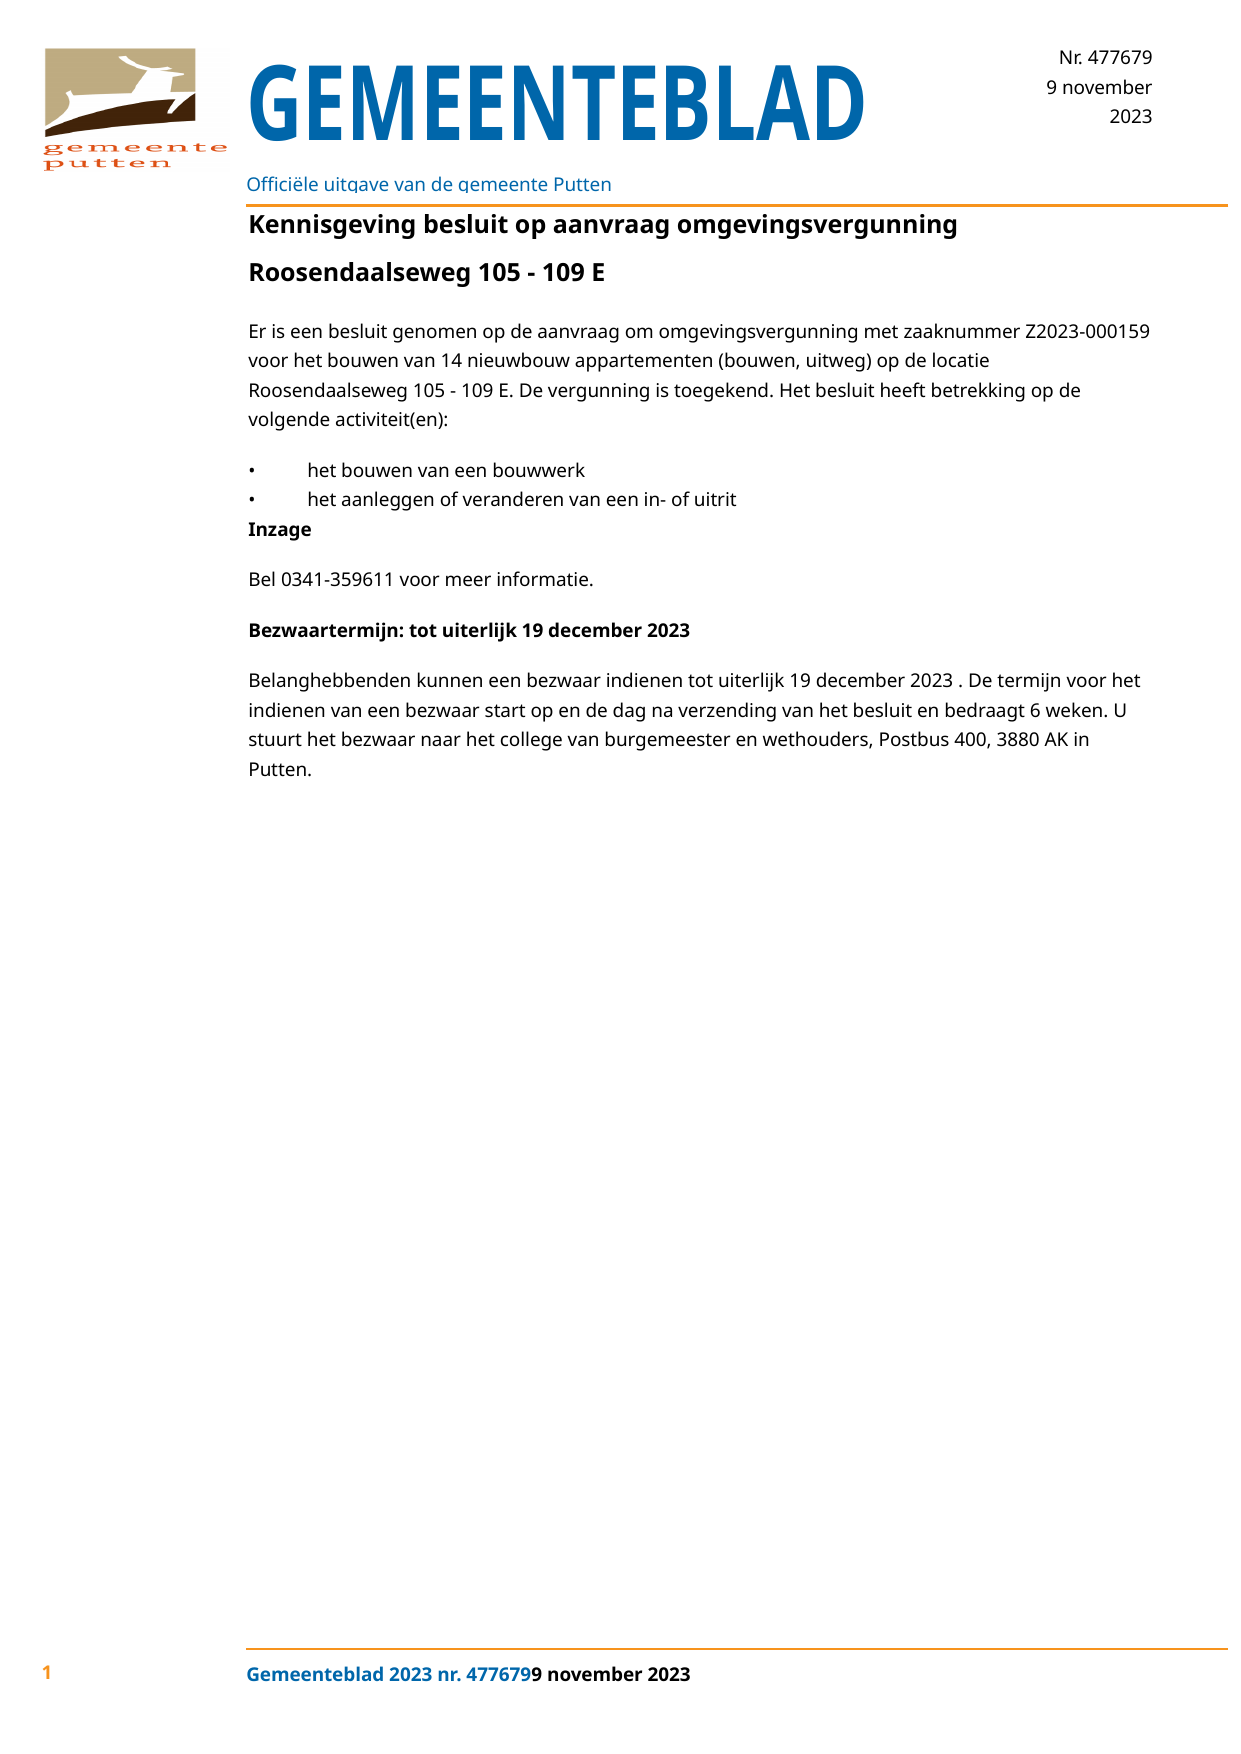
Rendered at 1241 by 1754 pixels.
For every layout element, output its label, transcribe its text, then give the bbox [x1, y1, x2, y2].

text Bel 0341-359611 voor meer informatie. [248, 567, 1152, 592]
list het aanleggen of veranderen van een in- of uitrit [248, 487, 1152, 512]
text Bezwaartermijn: tot uiterlijk 19 december 2023 [248, 617, 1152, 643]
list het bouwen van een bouwwerk [248, 457, 1152, 483]
text Er is een besluit genomen op de aanvraag om omgevingsvergunning met zaaknummer Z2023-000159 voor het bouwen van 14 nieuwbouw appartementen (bouwen, uitweg) op de locatie Roosendaalseweg 105 - 109 E. De vergunning is toegekend. Het besluit heeft betrekking op de volgende activiteit(en): [248, 318, 1152, 432]
text Belanghebbenden kunnen een bezwaar indienen tot uiterlijk 19 december 2023 . De termijn voor het indienen van een bezwaar start op en de dag na verzending van het besluit en bedraagt 6 weken. U stuurt het bezwaar naar het college van burgemeester en wethouders, Postbus 400, 3880 AK in Putten. [248, 667, 1152, 782]
text Kennisgeving besluit op aanvraag omgevingsvergunning Roosendaalseweg 105 - 109 E [248, 207, 1152, 288]
text Inzage [248, 516, 1152, 542]
picture [41, 47, 231, 172]
